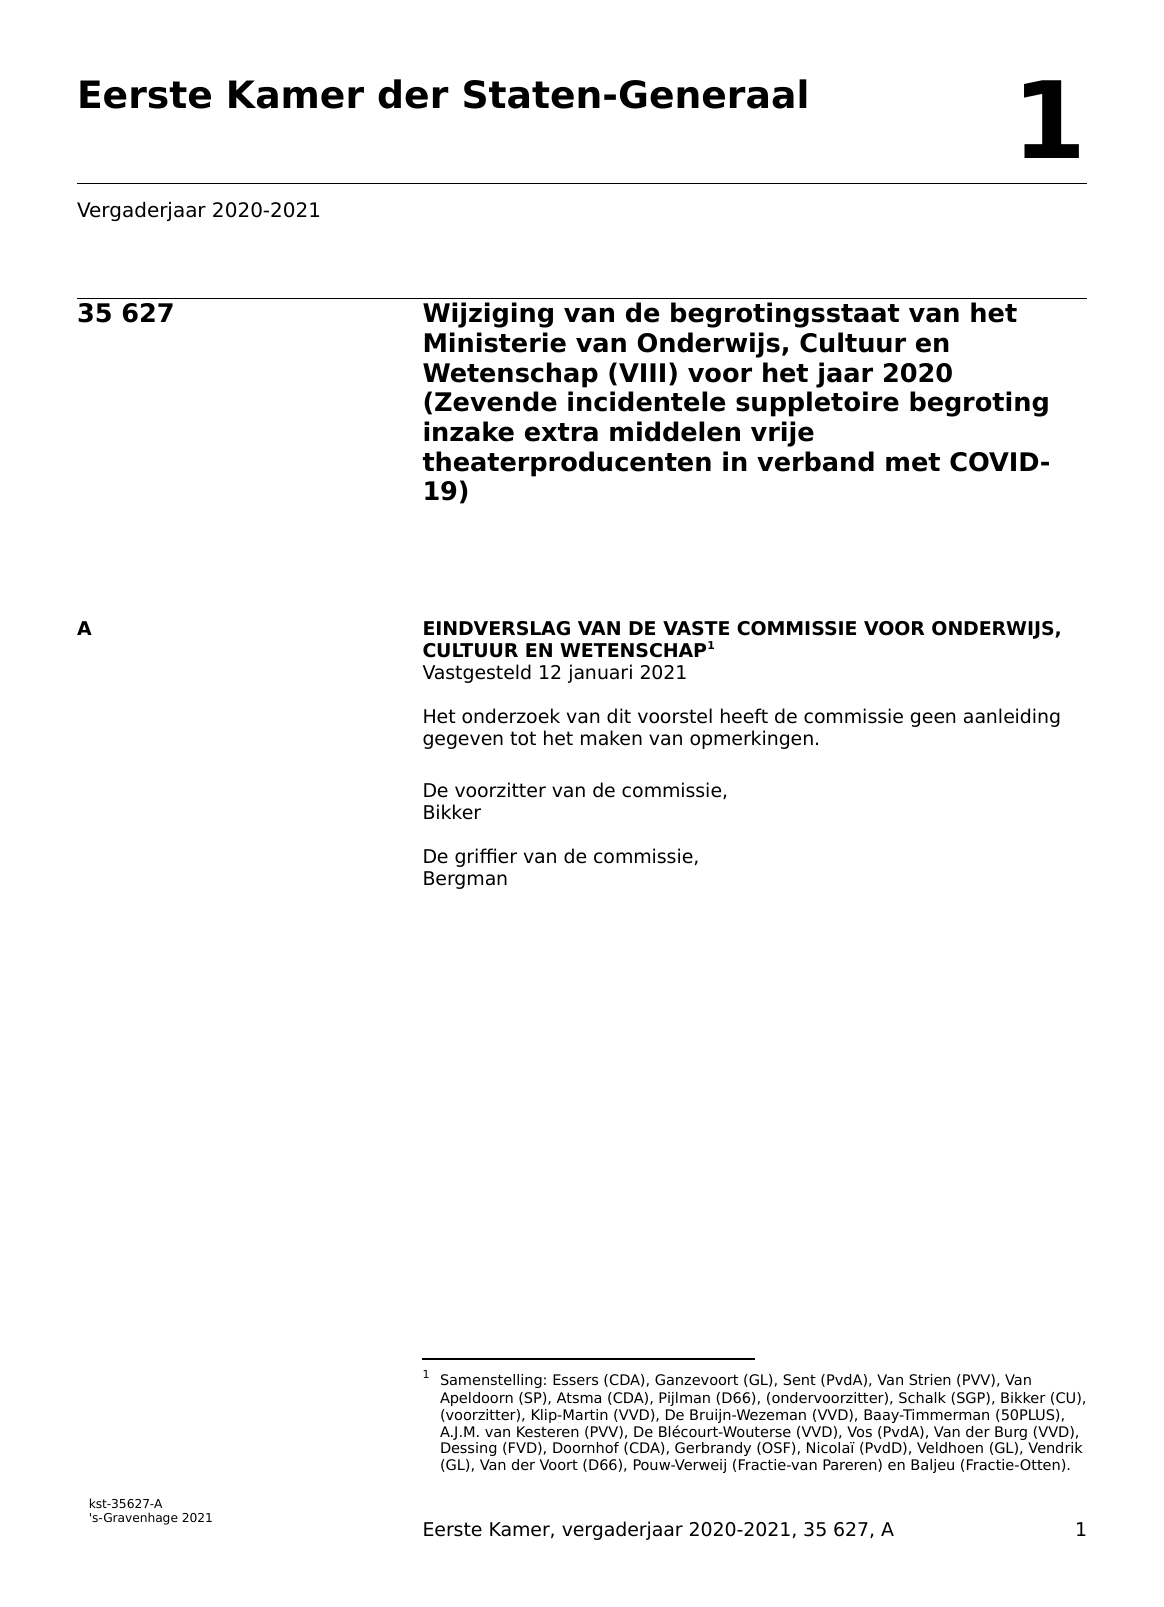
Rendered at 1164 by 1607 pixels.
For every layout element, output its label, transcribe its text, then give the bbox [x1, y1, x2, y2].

table_header 1 [886, 59, 1087, 183]
text Samenstelling: Essers (CDA), Ganzevoort (GL), Sent (PvdA), Van Strien (PVV), Van Apeldoorn (SP), Atsma (CDA), Pijlman (D66), (ondervoorzitter), Schalk (SGP), Bikker (CU), (voorzitter), Klip-Martin (VVD), De Bruijn-Wezeman (VVD), Baay-Timmerman (50PLUS), A.J.M. van Kesteren (PVV), De Blécourt-Wouterse (VVD), Vos (PvdA), Van der Burg (VVD), Dessing (FVD), Doornhof (CDA), Gerbrandy (OSF), Nicolaï (PvdD), Veldhoen (GL), Vendrik (GL), Van der Voort (D66), Pouw-Verweij (Fractie-van Pareren) en Baljeu (Fractie-Otten). [422, 1368, 1087, 1474]
text Het onderzoek van dit voorstel heeft de commissie geen aanleiding gegeven tot het maken van opmerkingen. [422, 706, 1087, 750]
text kst-35627-A [88, 1497, 323, 1511]
subtitle A EINDVERSLAG VAN DE VASTE COMMISSIE VOOR ONDERWIJS, CULTUUR EN WETENSCHAP [77, 618, 1087, 662]
subtitle 35 627 Wijziging van de begrotingsstaat van het Ministerie van Onderwijs, Cultuur en Wetenschap (VIII) voor het jaar 2020 (Zevende incidentele suppletoire begroting inzake extra middelen vrije theaterproducenten in verband met COVID-19) [77, 299, 1087, 507]
table_header Eerste Kamer der Staten-Generaal [77, 59, 886, 183]
table_cell Vergaderjaar 2020-2021 [77, 184, 1087, 298]
text De griffier van de commissie, Bergman [422, 846, 1087, 890]
text De voorzitter van de commissie, Bikker [422, 780, 1087, 824]
text Vastgesteld 12 januari 2021 [422, 662, 1087, 684]
text 's-Gravenhage 2021 [88, 1511, 323, 1525]
